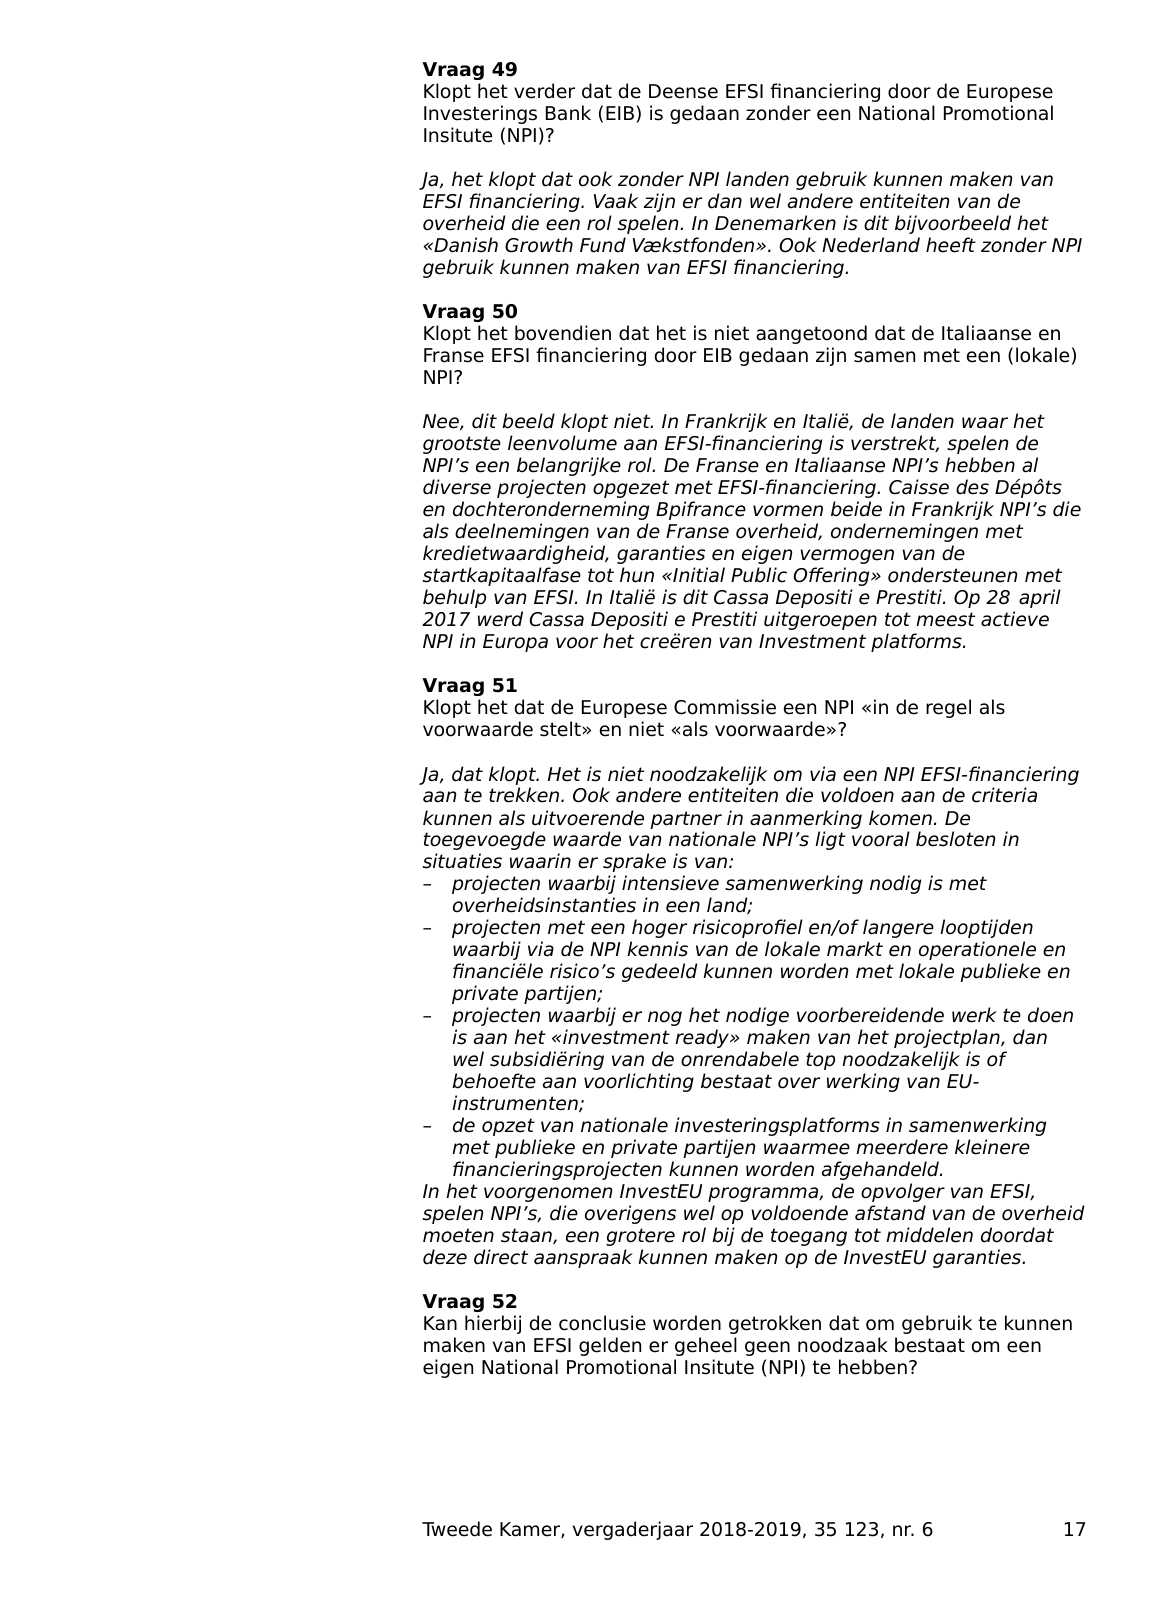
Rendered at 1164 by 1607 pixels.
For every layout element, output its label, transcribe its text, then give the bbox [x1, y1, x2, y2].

text Vraag 50 [422, 301, 1087, 323]
text Kan hierbij de conclusie worden getrokken dat om gebruik te kunnen maken van EFSI gelden er geheel geen noodzaak bestaat om een eigen National Promotional Insitute (NPI) te hebben? [422, 1313, 1087, 1379]
text Klopt het verder dat de Deense EFSI financiering door de Europese Investerings Bank (EIB) is gedaan zonder een National Promotional Insitute (NPI)? [422, 81, 1087, 147]
text In het voorgenomen InvestEU programma, de opvolger van EFSI, spelen NPI’s, die overigens wel op voldoende afstand van de overheid moeten staan, een grotere rol bij de toegang tot middelen doordat deze direct aanspraak kunnen maken op de InvestEU garanties. [422, 1181, 1087, 1269]
text Klopt het dat de Europese Commissie een NPI «in de regel als voorwaarde stelt» en niet «als voorwaarde»? [422, 697, 1087, 741]
text Ja, dat klopt. Het is niet noodzakelijk om via een NPI EFSI-financiering aan te trekken. Ook andere entiteiten die voldoen aan de criteria kunnen als uitvoerende partner in aanmerking komen. De toegevoegde waarde van nationale NPI’s ligt vooral besloten in situaties waarin er sprake is van: [422, 763, 1087, 873]
text – de opzet van nationale investeringsplatforms in samenwerking met publieke en private partijen waarmee meerdere kleinere financieringsprojecten kunnen worden afgehandeld. [422, 1115, 1087, 1181]
text Klopt het bovendien dat het is niet aangetoond dat de Italiaanse en Franse EFSI financiering door EIB gedaan zijn samen met een (lokale) NPI? [422, 323, 1087, 389]
text Nee, dit beeld klopt niet. In Frankrijk en Italië, de landen waar het grootste leenvolume aan EFSI-financiering is verstrekt, spelen de NPI’s een belangrijke rol. De Franse en Italiaanse NPI’s hebben al diverse projecten opgezet met EFSI-financiering. Caisse des Dépôts en dochteronderneming Bpifrance vormen beide in Frankrijk NPI’s die als deelnemingen van de Franse overheid, ondernemingen met kredietwaardigheid, garanties en eigen vermogen van de startkapitaalfase tot hun «Initial Public Offering» ondersteunen met behulp van EFSI. In Italië is dit Cassa Depositi e Prestiti. Op 28 april 2017 werd Cassa Depositi e Prestiti uitgeroepen tot meest actieve NPI in Europa voor het creëren van Investment platforms. [422, 411, 1087, 653]
text Vraag 51 [422, 675, 1087, 697]
text Vraag 49 [422, 59, 1087, 81]
text – projecten waarbij er nog het nodige voorbereidende werk te doen is aan het «investment ready» maken van het projectplan, dan wel subsidiëring van de onrendabele top noodzakelijk is of behoefte aan voorlichting bestaat over werking van EU-instrumenten; [422, 1005, 1087, 1115]
text – projecten met een hoger risicoprofiel en/of langere looptijden waarbij via de NPI kennis van de lokale markt en operationele en financiële risico’s gedeeld kunnen worden met lokale publieke en private partijen; [422, 917, 1087, 1005]
text Vraag 52 [422, 1291, 1087, 1313]
text Ja, het klopt dat ook zonder NPI landen gebruik kunnen maken van EFSI financiering. Vaak zijn er dan wel andere entiteiten van de overheid die een rol spelen. In Denemarken is dit bijvoorbeeld het «Danish Growth Fund Vækstfonden». Ook Nederland heeft zonder NPI gebruik kunnen maken van EFSI financiering. [422, 169, 1087, 279]
text – projecten waarbij intensieve samenwerking nodig is met overheidsinstanties in een land; [422, 873, 1087, 917]
